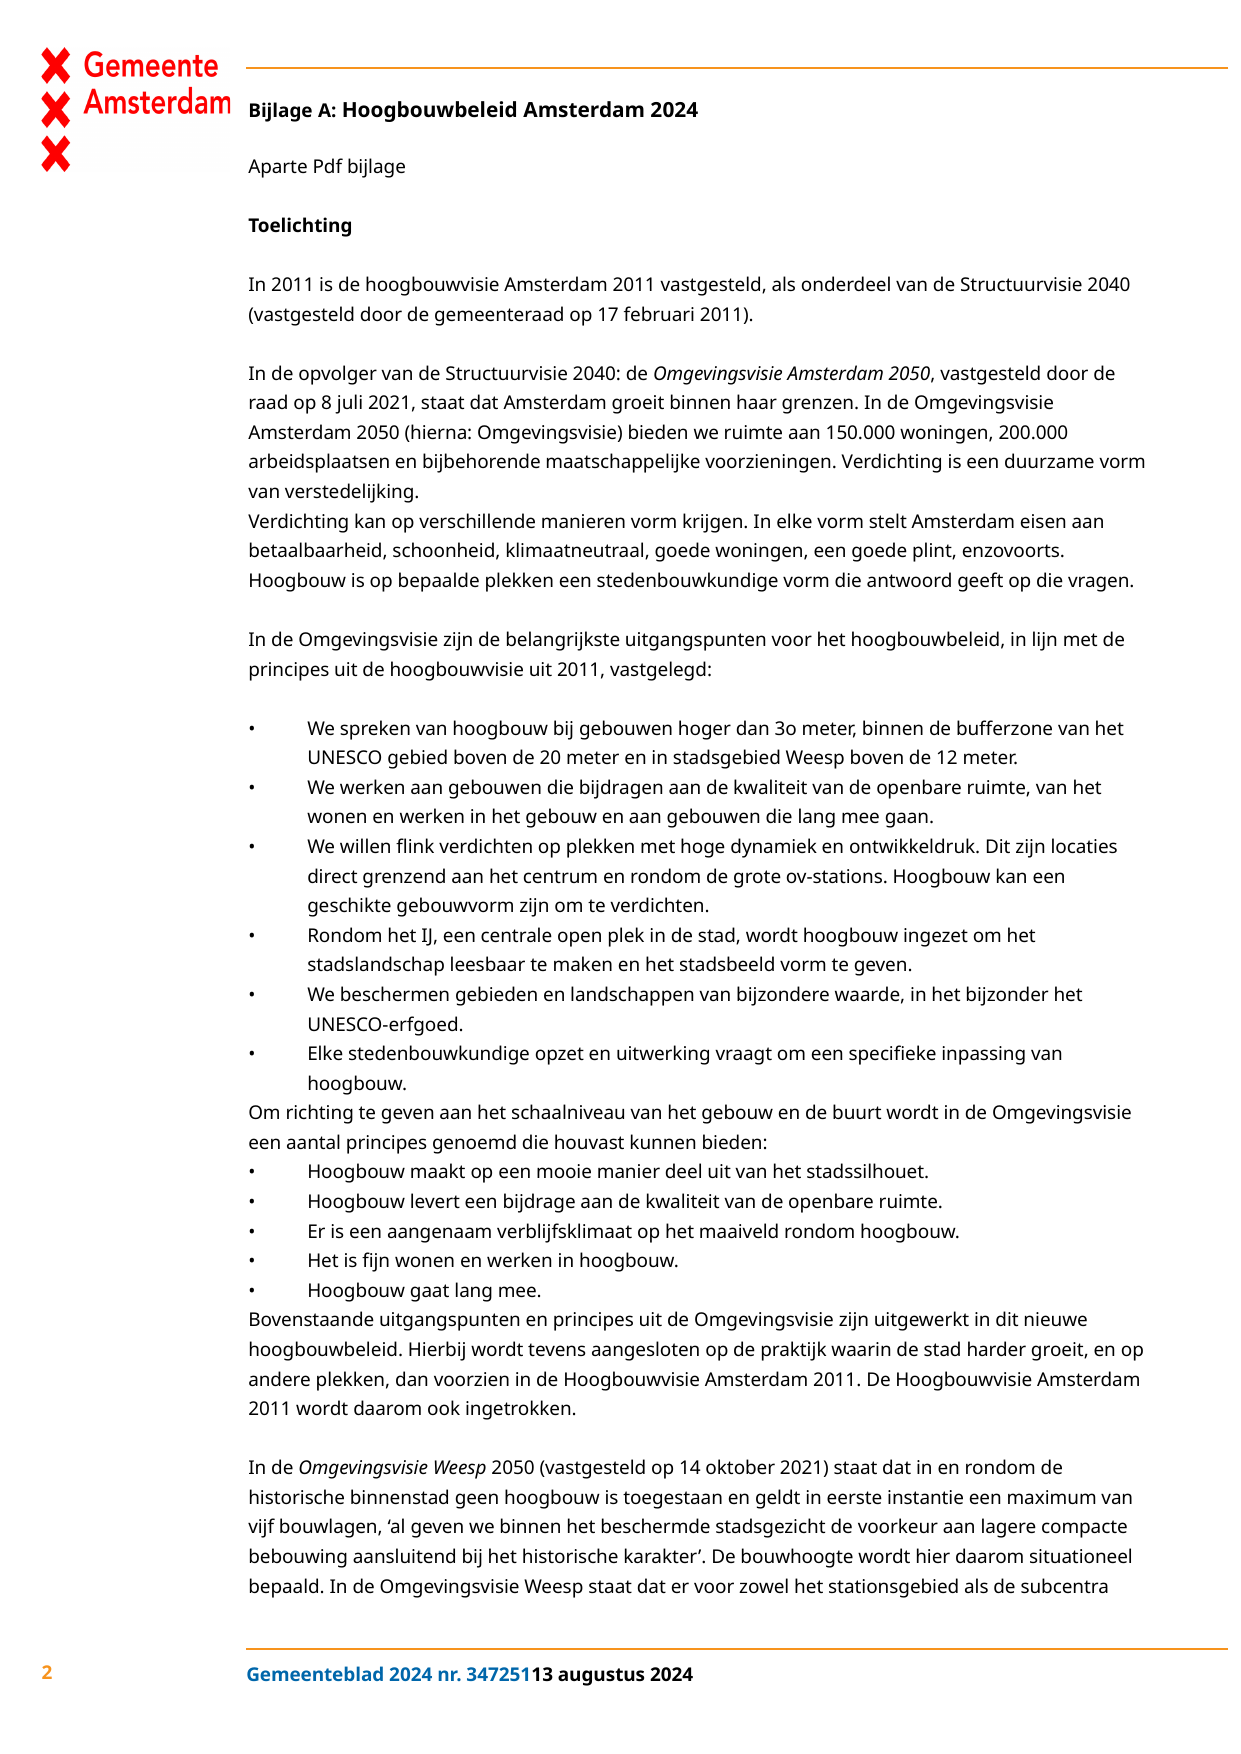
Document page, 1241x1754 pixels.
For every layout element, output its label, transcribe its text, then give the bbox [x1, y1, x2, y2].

text In 2011 is de hoogbouwvisie Amsterdam 2011 vastgesteld, als onderdeel van de Structuurvisie 2040 (vastgesteld door de gemeenteraad op 17 februari 2011). [248, 271, 1152, 327]
list We willen flink verdichten op plekken met hoge dynamiek en ontwikkeldruk. Dit zijn locaties direct grenzend aan het centrum en rondom de grote ov-stations. Hoogbouw kan een geschikte gebouwvorm zijn om te verdichten. [248, 833, 1152, 918]
list Rondom het IJ, een centrale open plek in de stad, wordt hoogbouw ingezet om het stadslandschap leesbaar te maken en het stadsbeeld vorm te geven. [248, 922, 1152, 977]
list Het is fijn wonen en werken in hoogbouw. [248, 1247, 1152, 1273]
list Hoogbouw levert een bijdrage aan de kwaliteit van de openbare ruimte. [248, 1188, 1152, 1214]
text In de Omgevingsvisie Weesp 2050 (vastgesteld op 14 oktober 2021) staat dat in en rondom de historische binnenstad geen hoogbouw is toegestaan en geldt in eerste instantie een maximum van vijf bouwlagen, ‘al geven we binnen het beschermde stadsgezicht de voorkeur aan lagere compacte bebouwing aansluitend bij het historische karakter’. De bouwhoogte wordt hier daarom situationeel bepaald. In de Omgevingsvisie Weesp staat dat er voor zowel het stationsgebied als de subcentra [248, 1454, 1152, 1599]
list Hoogbouw maakt op een mooie manier deel uit van het stadssilhouet. [248, 1159, 1152, 1184]
text Aparte Pdf bijlage [248, 153, 1152, 179]
list Hoogbouw gaat lang mee. [248, 1277, 1152, 1303]
list Elke stedenbouwkundige opzet en uitwerking vraagt om een specifieke inpassing van hoogbouw. [248, 1040, 1152, 1096]
text In de Omgevingsvisie zijn de belangrijkste uitgangspunten voor het hoogbouwbeleid, in lijn met de principes uit de hoogbouwvisie uit 2011, vastgelegd: [248, 626, 1152, 682]
text Om richting te geven aan het schaalniveau van het gebouw en de buurt wordt in de Omgevingsvisie een aantal principes genoemd die houvast kunnen bieden: [248, 1099, 1152, 1155]
text In de opvolger van de Structuurvisie 2040: de Omgevingsvisie Amsterdam 2050, vastgesteld door de raad op 8 juli 2021, staat dat Amsterdam groeit binnen haar grenzen. In de Omgevingsvisie Amsterdam 2050 (hierna: Omgevingsvisie) bieden we ruimte aan 150.000 woningen, 200.000 arbeidsplaatsen en bijbehorende maatschappelijke voorzieningen. Verdichting is een duurzame vorm van verstedelijking. [248, 360, 1152, 504]
text Bovenstaande uitgangspunten en principes uit de Omgevingsvisie zijn uitgewerkt in dit nieuwe hoogbouwbeleid. Hierbij wordt tevens aangesloten op de praktijk waarin de stad harder groeit, en op andere plekken, dan voorzien in de Hoogbouwvisie Amsterdam 2011. De Hoogbouwvisie Amsterdam 2011 wordt daarom ook ingetrokken. [248, 1307, 1152, 1421]
picture [41, 47, 231, 172]
text Bijlage A: Hoogbouwbeleid Amsterdam 2024 [248, 95, 1152, 123]
text Verdichting kan op verschillende manieren vorm krijgen. In elke vorm stelt Amsterdam eisen aan betaalbaarheid, schoonheid, klimaatneutraal, goede woningen, een goede plint, enzovoorts. Hoogbouw is op bepaalde plekken een stedenbouwkundige vorm die antwoord geeft op die vragen. [248, 508, 1152, 593]
list We beschermen gebieden en landschappen van bijzondere waarde, in het bijzonder het UNESCO-erfgoed. [248, 981, 1152, 1037]
list We werken aan gebouwen die bijdragen aan de kwaliteit van de openbare ruimte, van het wonen en werken in het gebouw en aan gebouwen die lang mee gaan. [248, 774, 1152, 829]
list We spreken van hoogbouw bij gebouwen hoger dan 3o meter, binnen de bufferzone van het UNESCO gebied boven de 20 meter en in stadsgebied Weesp boven de 12 meter. [248, 715, 1152, 770]
list Er is een aangenaam verblijfsklimaat op het maaiveld rondom hoogbouw. [248, 1218, 1152, 1244]
text Toelichting [248, 212, 1152, 238]
